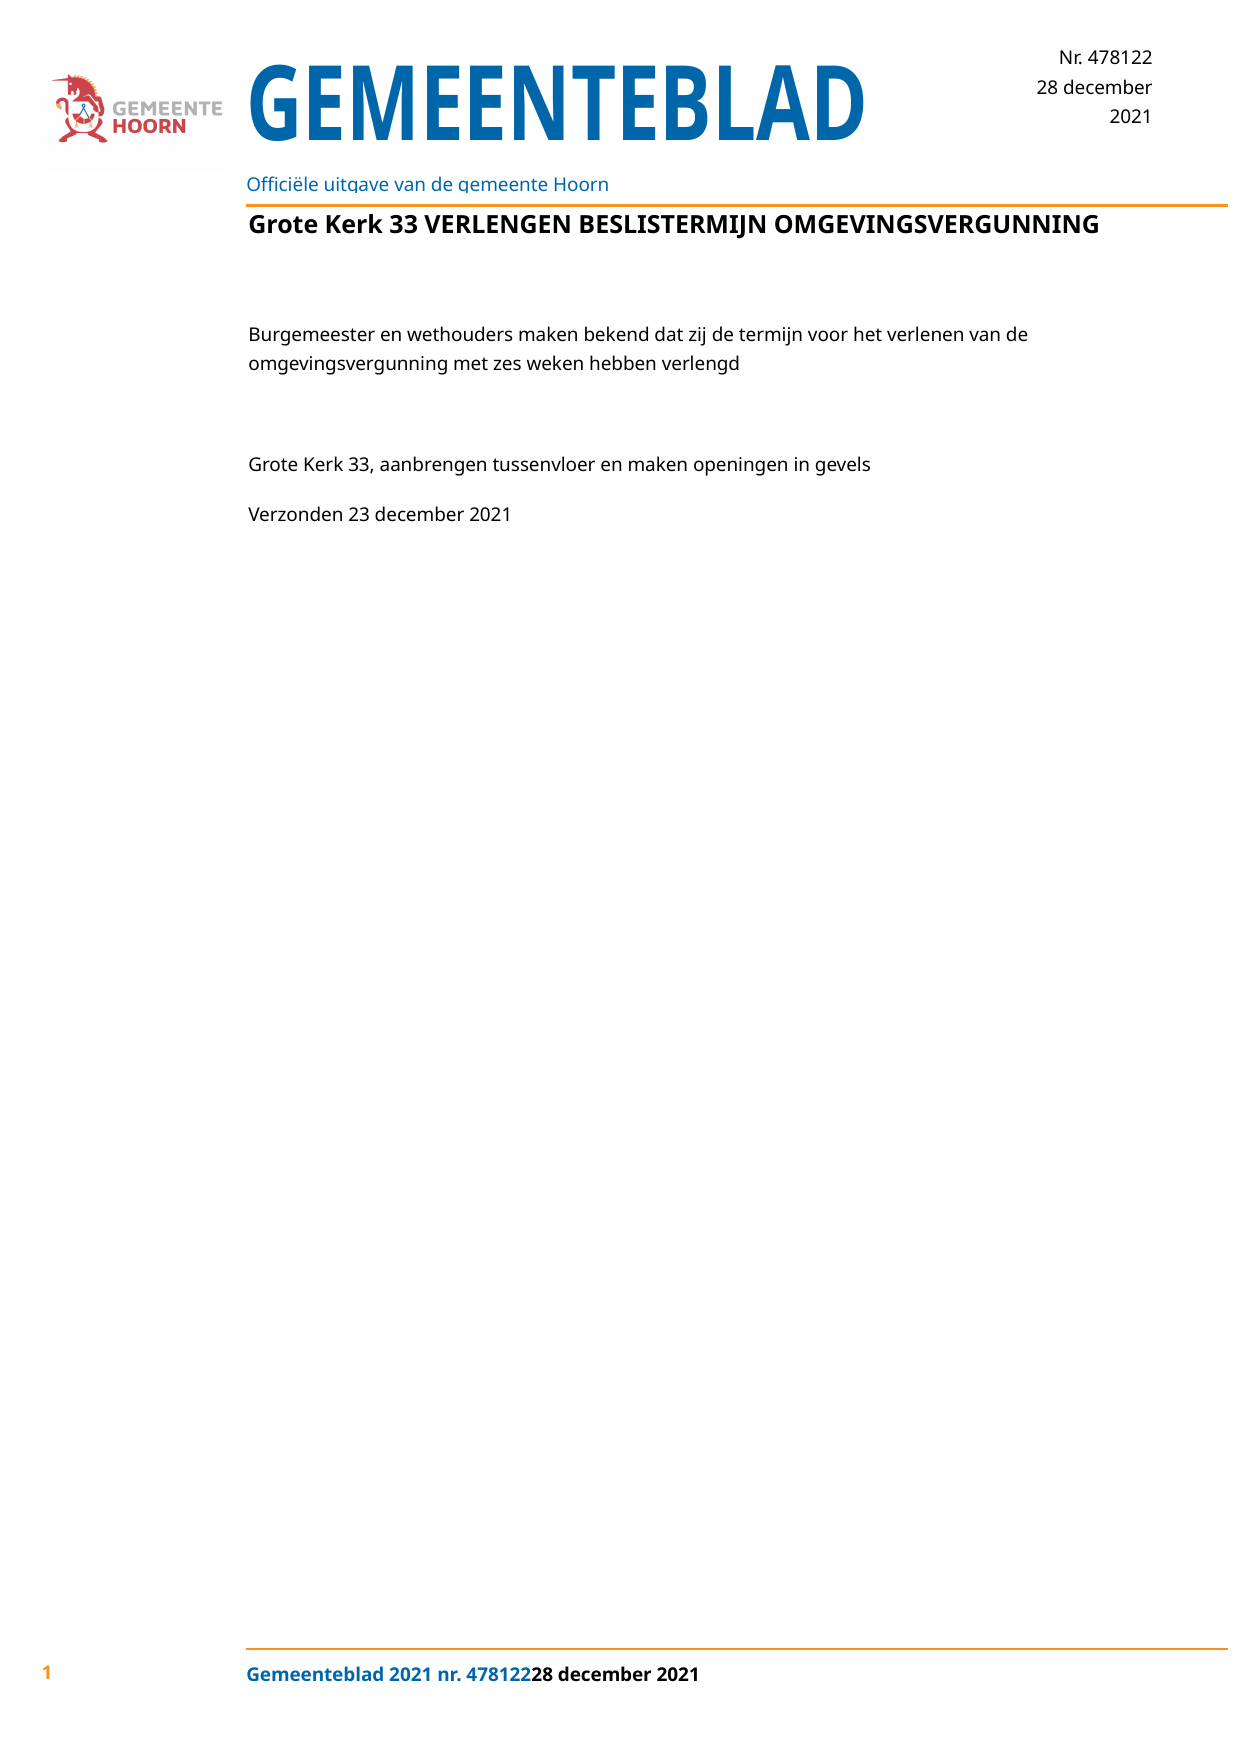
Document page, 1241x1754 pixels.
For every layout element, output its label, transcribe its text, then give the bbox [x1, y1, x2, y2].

picture [41, 47, 231, 172]
text Grote Kerk 33 VERLENGEN BESLISTERMIJN OMGEVINGSVERGUNNING [248, 207, 1152, 241]
text Grote Kerk 33, aanbrengen tussenvloer en maken openingen in gevels [248, 451, 1152, 477]
text Burgemeester en wethouders maken bekend dat zij de termijn voor het verlenen van de omgevingsvergunning met zes weken hebben verlengd [248, 321, 1152, 376]
text Verzonden 23 december 2021 [248, 502, 1152, 527]
